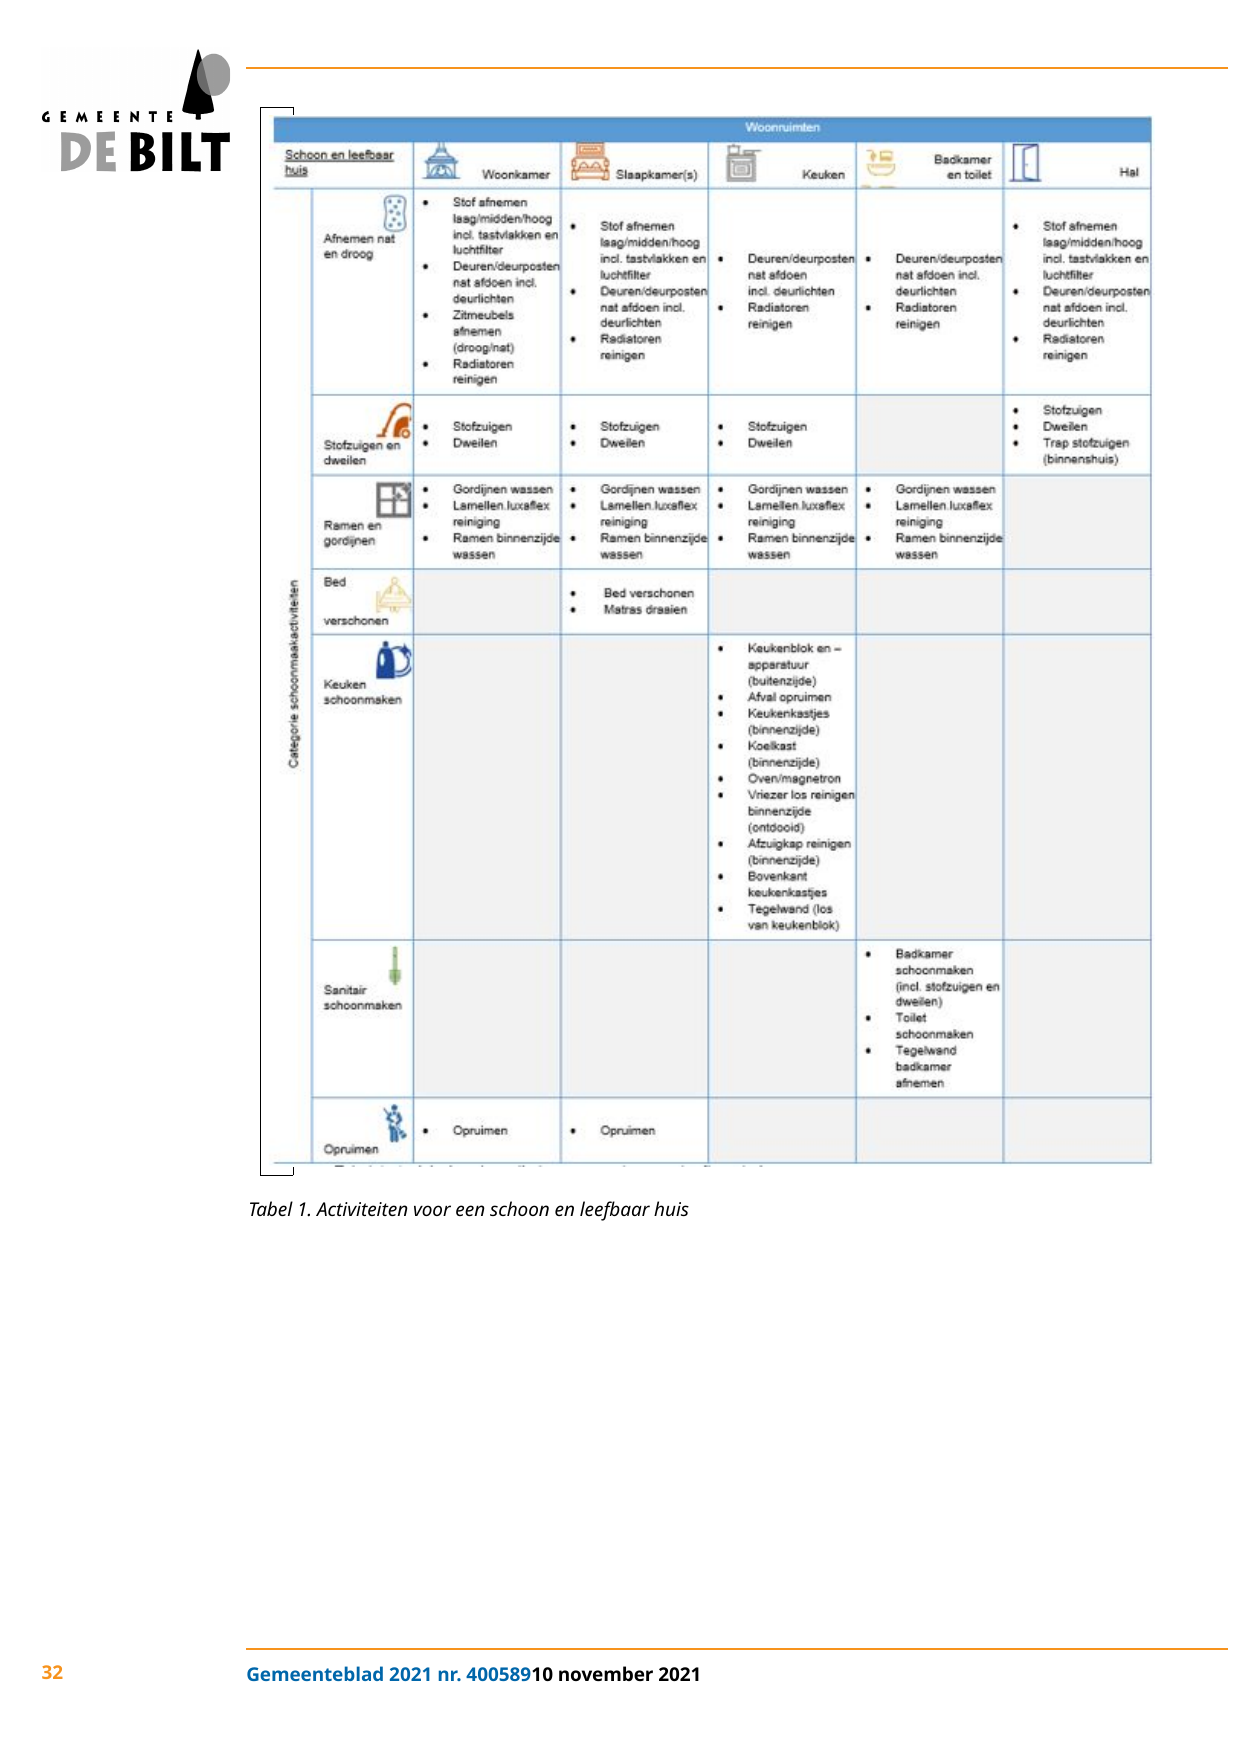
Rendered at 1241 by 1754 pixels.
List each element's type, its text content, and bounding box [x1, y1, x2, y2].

text Tabel 1. Activiteiten voor een schoon en leefbaar huis [248, 1197, 1152, 1222]
picture [41, 47, 231, 172]
picture [268, 115, 1155, 1167]
